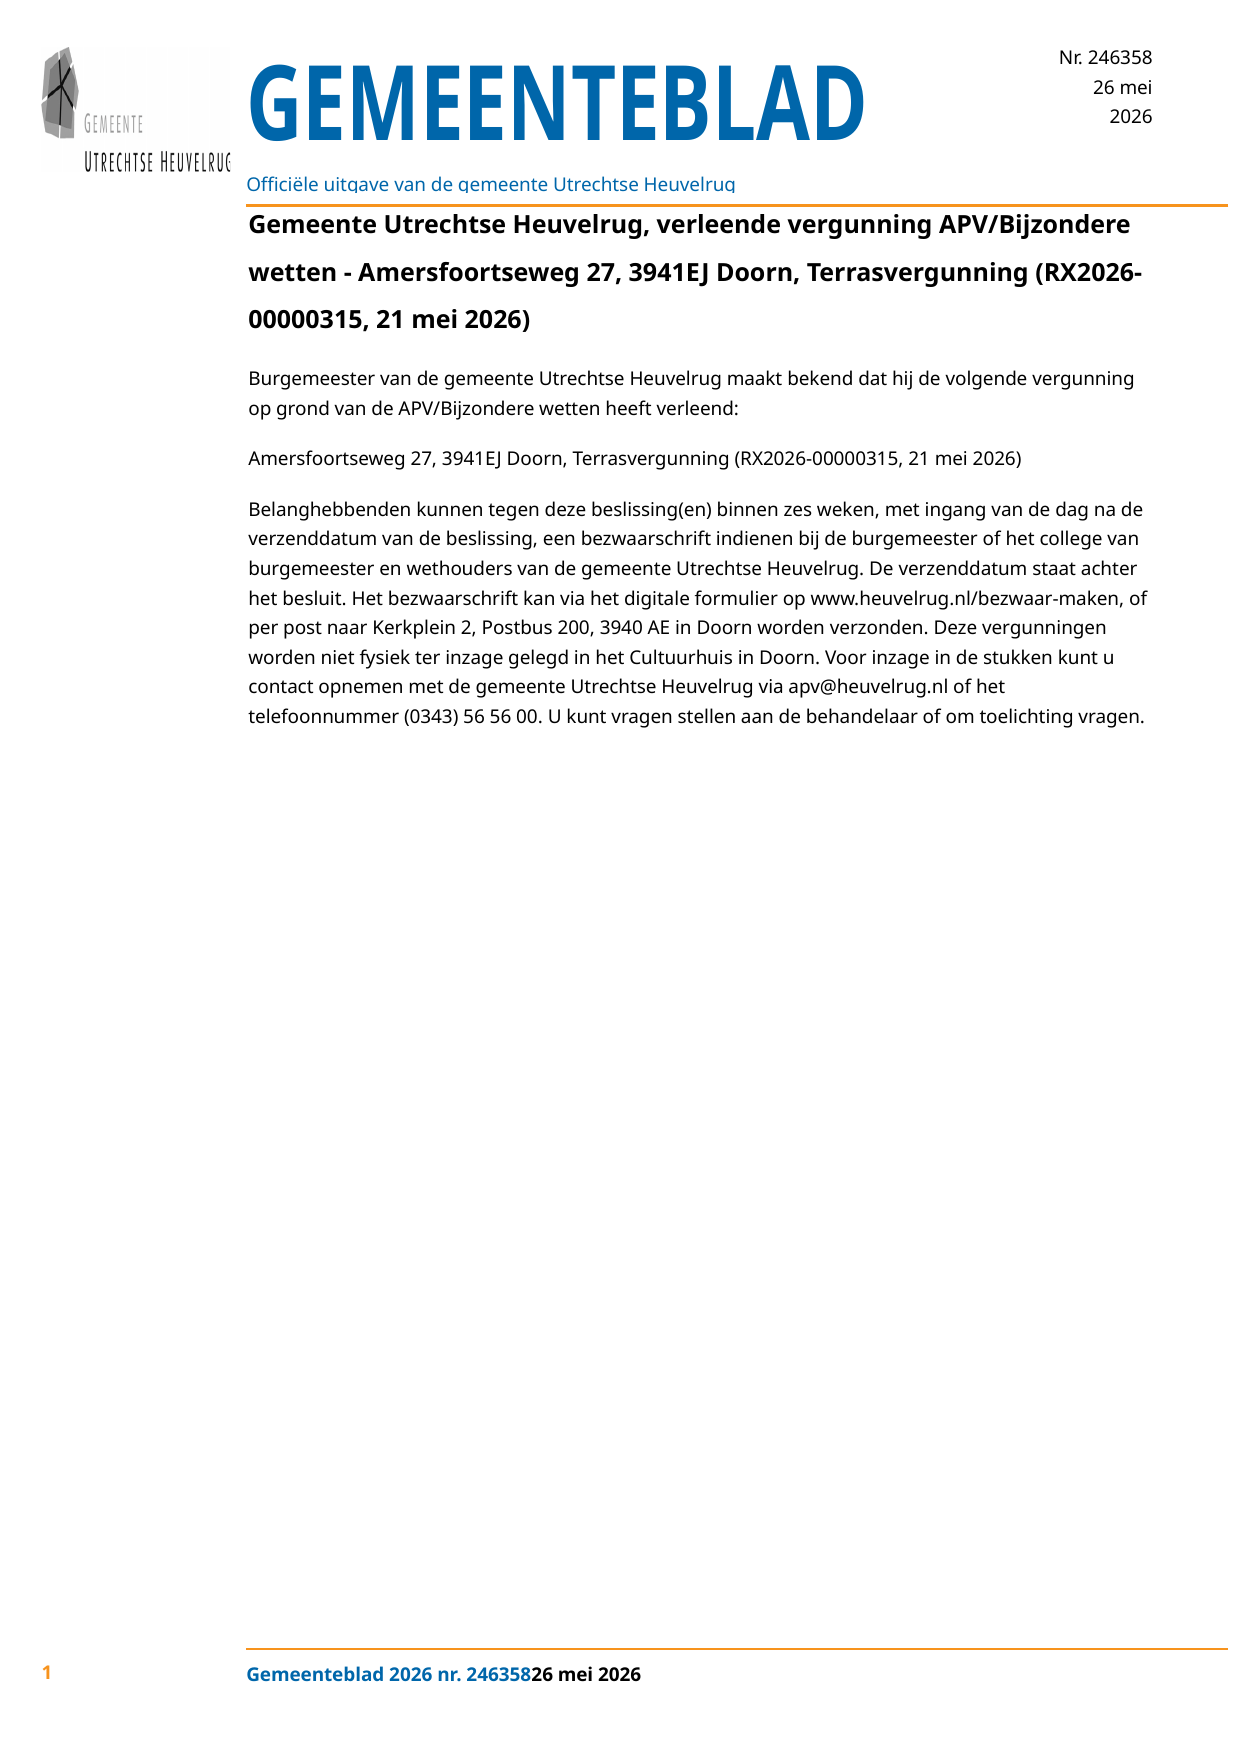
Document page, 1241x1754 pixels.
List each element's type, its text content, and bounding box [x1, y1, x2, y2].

picture [41, 47, 231, 172]
text Amersfoortseweg 27, 3941EJ Doorn, Terrasvergunning (RX2026-00000315, 21 mei 2026) [248, 446, 1152, 471]
text Burgemeester van de gemeente Utrechtse Heuvelrug maakt bekend dat hij de volgende vergunning op grond van de APV/Bijzondere wetten heeft verleend: [248, 366, 1152, 421]
text Gemeente Utrechtse Heuvelrug, verleende vergunning APV/Bijzondere wetten - Amersfoortseweg 27, 3941EJ Doorn, Terrasvergunning (RX2026-00000315, 21 mei 2026) [248, 207, 1152, 336]
text Belanghebbenden kunnen tegen deze beslissing(en) binnen zes weken, met ingang van de dag na de verzenddatum van de beslissing, een bezwaarschrift indienen bij de burgemeester of het college van burgemeester en wethouders van de gemeente Utrechtse Heuvelrug. De verzenddatum staat achter het besluit. Het bezwaarschrift kan via het digitale formulier op www.heuvelrug.nl/bezwaar-maken, of per post naar Kerkplein 2, Postbus 200, 3940 AE in Doorn worden verzonden. Deze vergunningen worden niet fysiek ter inzage gelegd in het Cultuurhuis in Doorn. Voor inzage in de stukken kunt u contact opnemen met de gemeente Utrechtse Heuvelrug via apv@heuvelrug.nl of het telefoonnummer (0343) 56 56 00. U kunt vragen stellen aan de behandelaar of om toelichting vragen. [248, 496, 1152, 729]
